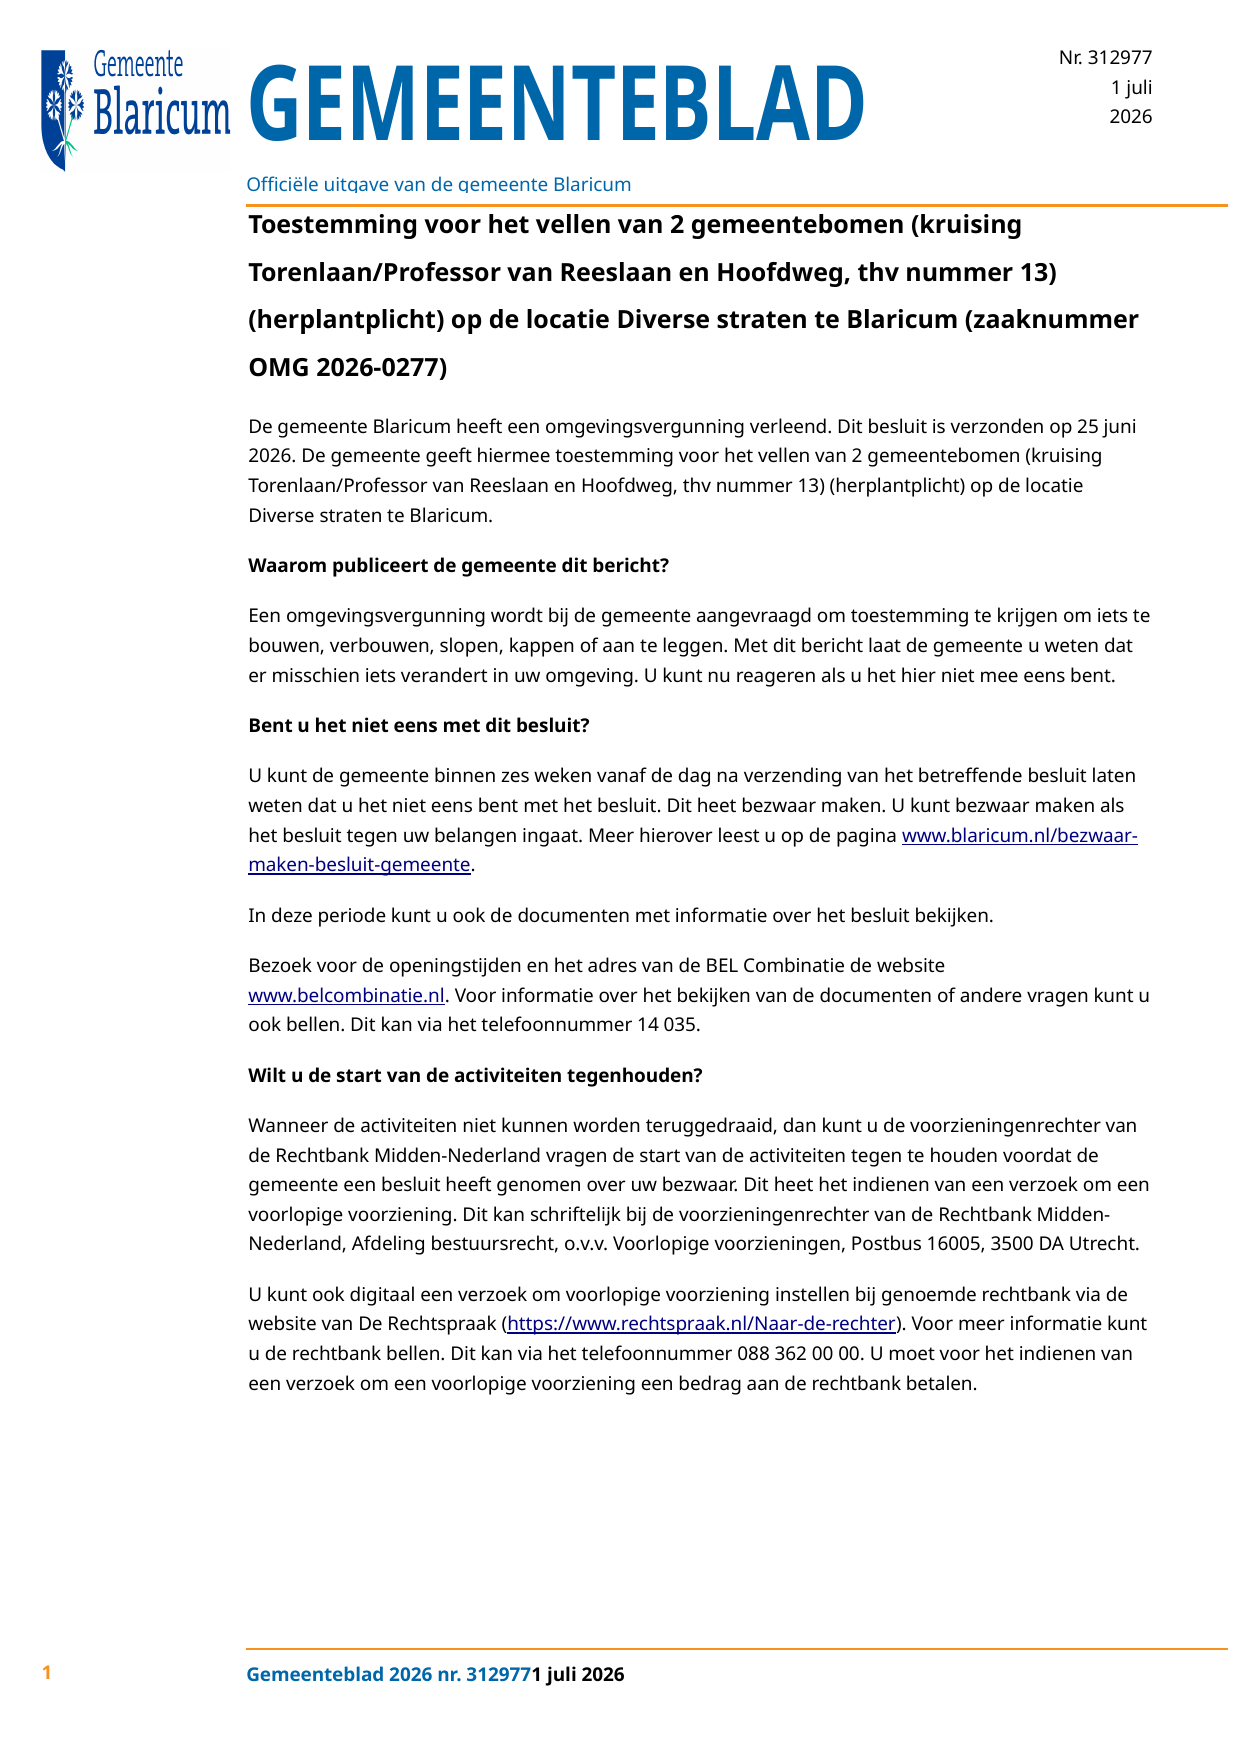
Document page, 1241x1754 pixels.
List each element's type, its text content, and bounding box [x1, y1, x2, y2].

text In deze periode kunt u ook de documenten met informatie over het besluit bekijken. [248, 902, 1152, 928]
text Een omgevingsvergunning wordt bij de gemeente aangevraagd om toestemming te krijgen om iets te bouwen, verbouwen, slopen, kappen of aan te leggen. Met dit bericht laat de gemeente u weten dat er misschien iets verandert in uw omgeving. U kunt nu reageren als u het hier niet mee eens bent. [248, 603, 1152, 688]
text Bezoek voor de openingstijden en het adres van de BEL Combinatie de website www.belcombinatie.nl. Voor informatie over het bekijken van de documenten of andere vragen kunt u ook bellen. Dit kan via het telefoonnummer 14 035. [248, 952, 1152, 1037]
text U kunt de gemeente binnen zes weken vanaf de dag na verzending van het betreffende besluit laten weten dat u het niet eens bent met het besluit. Dit heet bezwaar maken. U kunt bezwaar maken als het besluit tegen uw belangen ingaat. Meer hierover leest u op de pagina www.blaricum.nl/bezwaar-maken-besluit-gemeente. [248, 763, 1152, 877]
text Wilt u de start van de activiteiten tegenhouden? [248, 1062, 1152, 1088]
text De gemeente Blaricum heeft een omgevingsvergunning verleend. Dit besluit is verzonden op 25 juni 2026. De gemeente geeft hiermee toestemming voor het vellen van 2 gemeentebomen (kruising Torenlaan/Professor van Reeslaan en Hoofdweg, thv nummer 13) (herplantplicht) op de locatie Diverse straten te Blaricum. [248, 413, 1152, 528]
picture [41, 47, 231, 172]
text Waarom publiceert de gemeente dit bericht? [248, 552, 1152, 578]
text U kunt ook digitaal een verzoek om voorlopige voorziening instellen bij genoemde rechtbank via de website van De Rechtspraak (https://www.rechtspraak.nl/Naar-de-rechter). Voor meer informatie kunt u de rechtbank bellen. Dit kan via het telefoonnummer 088 362 00 00. U moet voor het indienen van een verzoek om een voorlopige voorziening een bedrag aan de rechtbank betalen. [248, 1281, 1152, 1396]
text Bent u het niet eens met dit besluit? [248, 712, 1152, 738]
text Wanneer de activiteiten niet kunnen worden teruggedraaid, dan kunt u de voorzieningenrechter van de Rechtbank Midden-Nederland vragen de start van de activiteiten tegen te houden voordat de gemeente een besluit heeft genomen over uw bezwaar. Dit heet het indienen van een verzoek om een voorlopige voorziening. Dit kan schriftelijk bij de voorzieningenrechter van de Rechtbank Midden-Nederland, Afdeling bestuursrecht, o.v.v. Voorlopige voorzieningen, Postbus 16005, 3500 DA Utrecht. [248, 1112, 1152, 1256]
text Toestemming voor het vellen van 2 gemeentebomen (kruising Torenlaan/Professor van Reeslaan en Hoofdweg, thv nummer 13) (herplantplicht) op de locatie Diverse straten te Blaricum (zaaknummer OMG 2026-0277) [248, 207, 1152, 384]
